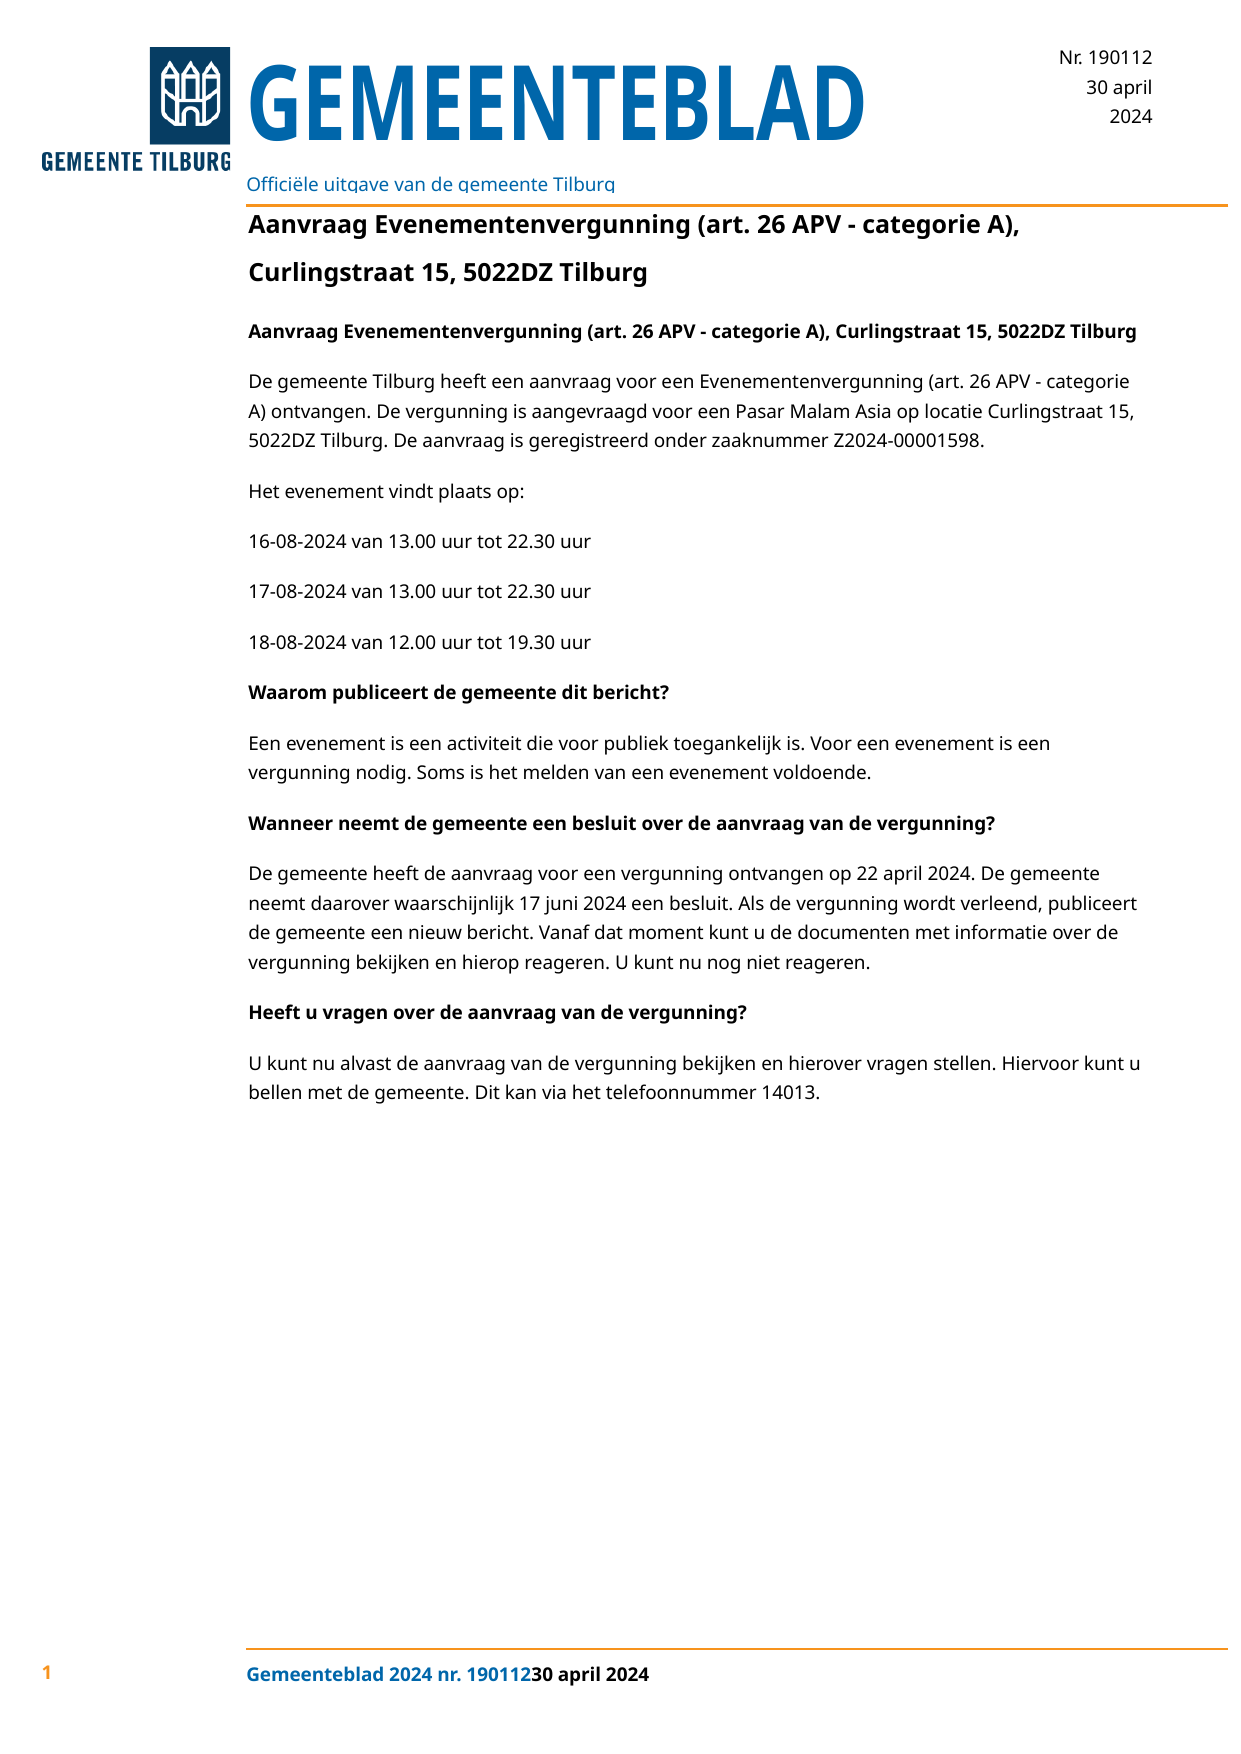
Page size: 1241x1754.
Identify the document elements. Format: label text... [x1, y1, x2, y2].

text De gemeente heeft de aanvraag voor een vergunning ontvangen op 22 april 2024. De gemeente neemt daarover waarschijnlijk 17 juni 2024 een besluit. Als de vergunning wordt verleend, publiceert de gemeente een nieuw bericht. Vanaf dat moment kunt u de documenten met informatie over de vergunning bekijken en hierop reageren. U kunt nu nog niet reageren. [248, 860, 1152, 975]
text 16-08-2024 van 13.00 uur tot 22.30 uur [248, 528, 1152, 554]
text Aanvraag Evenementenvergunning (art. 26 APV - categorie A), Curlingstraat 15, 5022DZ Tilburg [248, 318, 1152, 344]
text U kunt nu alvast de aanvraag van de vergunning bekijken en hierover vragen stellen. Hiervoor kunt u bellen met de gemeente. Dit kan via het telefoonnummer 14013. [248, 1050, 1152, 1105]
picture [41, 47, 231, 172]
text Waarom publiceert de gemeente dit bericht? [248, 679, 1152, 705]
text Het evenement vindt plaats op: [248, 478, 1152, 504]
text 18-08-2024 van 12.00 uur tot 19.30 uur [248, 629, 1152, 655]
text Heeft u vragen over de aanvraag van de vergunning? [248, 999, 1152, 1025]
text De gemeente Tilburg heeft een aanvraag voor een Evenementenvergunning (art. 26 APV - categorie A) ontvangen. De vergunning is aangevraagd voor een Pasar Malam Asia op locatie Curlingstraat 15, 5022DZ Tilburg. De aanvraag is geregistreerd onder zaaknummer Z2024-00001598. [248, 368, 1152, 453]
text Aanvraag Evenementenvergunning (art. 26 APV - categorie A), Curlingstraat 15, 5022DZ Tilburg [248, 207, 1152, 288]
text Wanneer neemt de gemeente een besluit over de aanvraag van de vergunning? [248, 810, 1152, 836]
text 17-08-2024 van 13.00 uur tot 22.30 uur [248, 579, 1152, 604]
text Een evenement is een activiteit die voor publiek toegankelijk is. Voor een evenement is een vergunning nodig. Soms is het melden van een evenement voldoende. [248, 730, 1152, 785]
